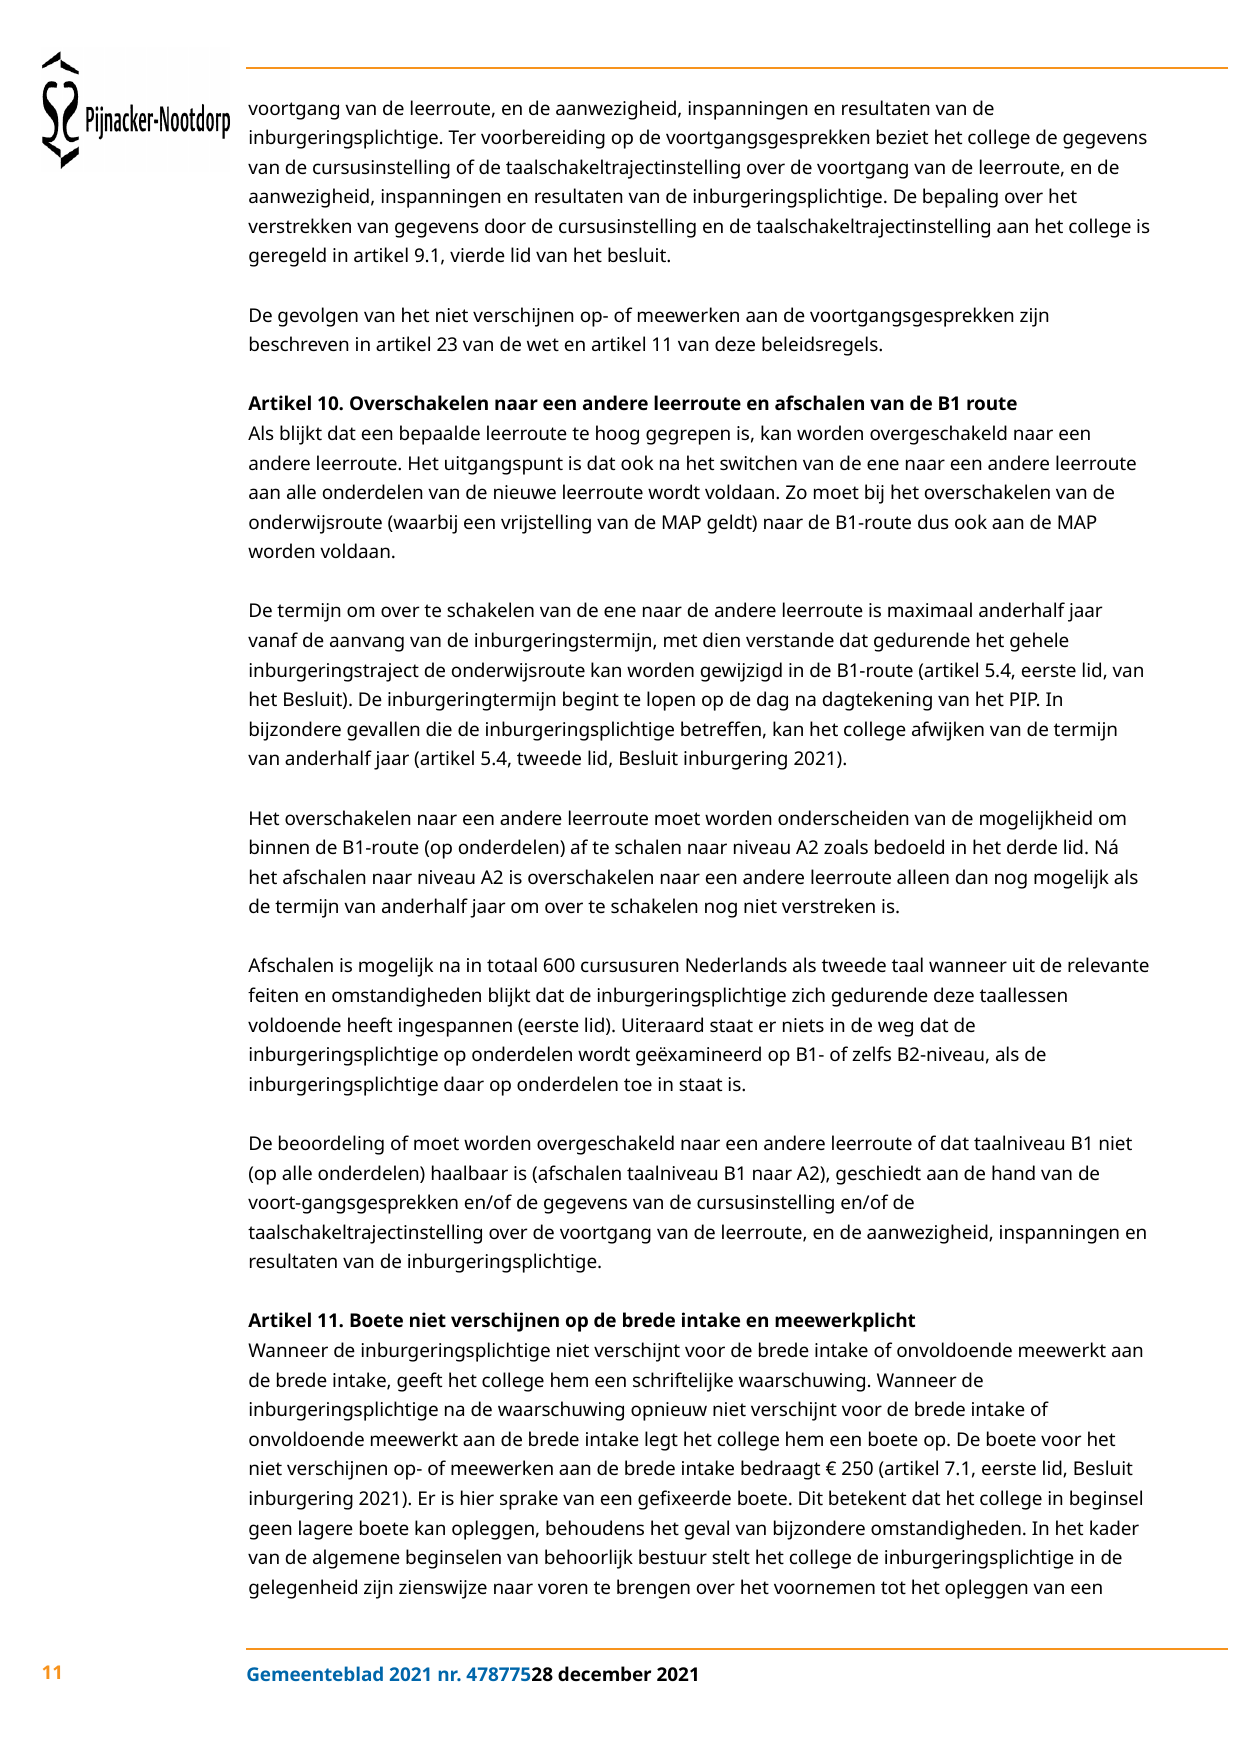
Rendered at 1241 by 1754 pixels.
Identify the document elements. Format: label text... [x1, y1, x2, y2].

text Afschalen is mogelijk na in totaal 600 cursusuren Nederlands als tweede taal wanneer uit de relevante feiten en omstandigheden blijkt dat de inburgeringsplichtige zich gedurende deze taallessen voldoende heeft ingespannen (eerste lid). Uiteraard staat er niets in de weg dat de inburgeringsplichtige op onderdelen wordt geëxamineerd op B1- of zelfs B2-niveau, als de inburgeringsplichtige daar op onderdelen toe in staat is. [248, 953, 1152, 1097]
text De termijn om over te schakelen van de ene naar de andere leerroute is maximaal anderhalf jaar vanaf de aanvang van de inburgeringstermijn, met dien verstande dat gedurende het gehele inburgeringstraject de onderwijsroute kan worden gewijzigd in de B1-route (artikel 5.4, eerste lid, van het Besluit). De inburgeringtermijn begint te lopen op de dag na dagtekening van het PIP. In bijzondere gevallen die de inburgeringsplichtige betreffen, kan het college afwijken van de termijn van anderhalf jaar (artikel 5.4, tweede lid, Besluit inburgering 2021). [248, 598, 1152, 771]
text De beoordeling of moet worden overgeschakeld naar een andere leerroute of dat taalniveau B1 niet (op alle onderdelen) haalbaar is (afschalen taalniveau B1 naar A2), geschiedt aan de hand van de voort-gangsgesprekken en/of de gegevens van de cursusinstelling en/of de taalschakeltrajectinstelling over de voortgang van de leerroute, en de aanwezigheid, inspanningen en resultaten van de inburgeringsplichtige. [248, 1130, 1152, 1274]
text Wanneer de inburgeringsplichtige niet verschijnt voor de brede intake of onvoldoende meewerkt aan de brede intake, geeft het college hem een schriftelijke waarschuwing. Wanneer de inburgeringsplichtige na de waarschuwing opnieuw niet verschijnt voor de brede intake of onvoldoende meewerkt aan de brede intake legt het college hem een boete op. De boete voor het niet verschijnen op- of meewerken aan de brede intake bedraagt € 250 (artikel 7.1, eerste lid, Besluit inburgering 2021). Er is hier sprake van een gefixeerde boete. Dit betekent dat het college in beginsel geen lagere boete kan opleggen, behoudens het geval van bijzondere omstandigheden. In het kader van de algemene beginselen van behoorlijk bestuur stelt het college de inburgeringsplichtige in de gelegenheid zijn zienswijze naar voren te brengen over het voornemen tot het opleggen van een [248, 1337, 1152, 1600]
text Artikel 11. Boete niet verschijnen op de brede intake en meewerkplicht [248, 1308, 1152, 1333]
text Het overschakelen naar een andere leerroute moet worden onderscheiden van de mogelijkheid om binnen de B1-route (op onderdelen) af te schalen naar niveau A2 zoals bedoeld in het derde lid. Ná het afschalen naar niveau A2 is overschakelen naar een andere leerroute alleen dan nog mogelijk als de termijn van anderhalf jaar om over te schakelen nog niet verstreken is. [248, 805, 1152, 919]
text Artikel 10. Overschakelen naar een andere leerroute en afschalen van de B1 route [248, 391, 1152, 416]
picture [41, 47, 231, 172]
text Als blijkt dat een bepaalde leerroute te hoog gegrepen is, kan worden overgeschakeld naar een andere leerroute. Het uitgangspunt is dat ook na het switchen van de ene naar een andere leerroute aan alle onderdelen van de nieuwe leerroute wordt voldaan. Zo moet bij het overschakelen van de onderwijsroute (waarbij een vrijstelling van de MAP geldt) naar de B1-route dus ook aan de MAP worden voldaan. [248, 420, 1152, 564]
text De gevolgen van het niet verschijnen op- of meewerken aan de voortgangsgesprekken zijn beschreven in artikel 23 van de wet en artikel 11 van deze beleidsregels. [248, 302, 1152, 357]
text voortgang van de leerroute, en de aanwezigheid, inspanningen en resultaten van de inburgeringsplichtige. Ter voorbereiding op de voortgangsgesprekken beziet het college de gegevens van de cursusinstelling of de taalschakeltrajectinstelling over de voortgang van de leerroute, en de aanwezigheid, inspanningen en resultaten van de inburgeringsplichtige. De bepaling over het verstrekken van gegevens door de cursusinstelling en de taalschakeltrajectinstelling aan het college is geregeld in artikel 9.1, vierde lid van het besluit. [248, 95, 1152, 268]
